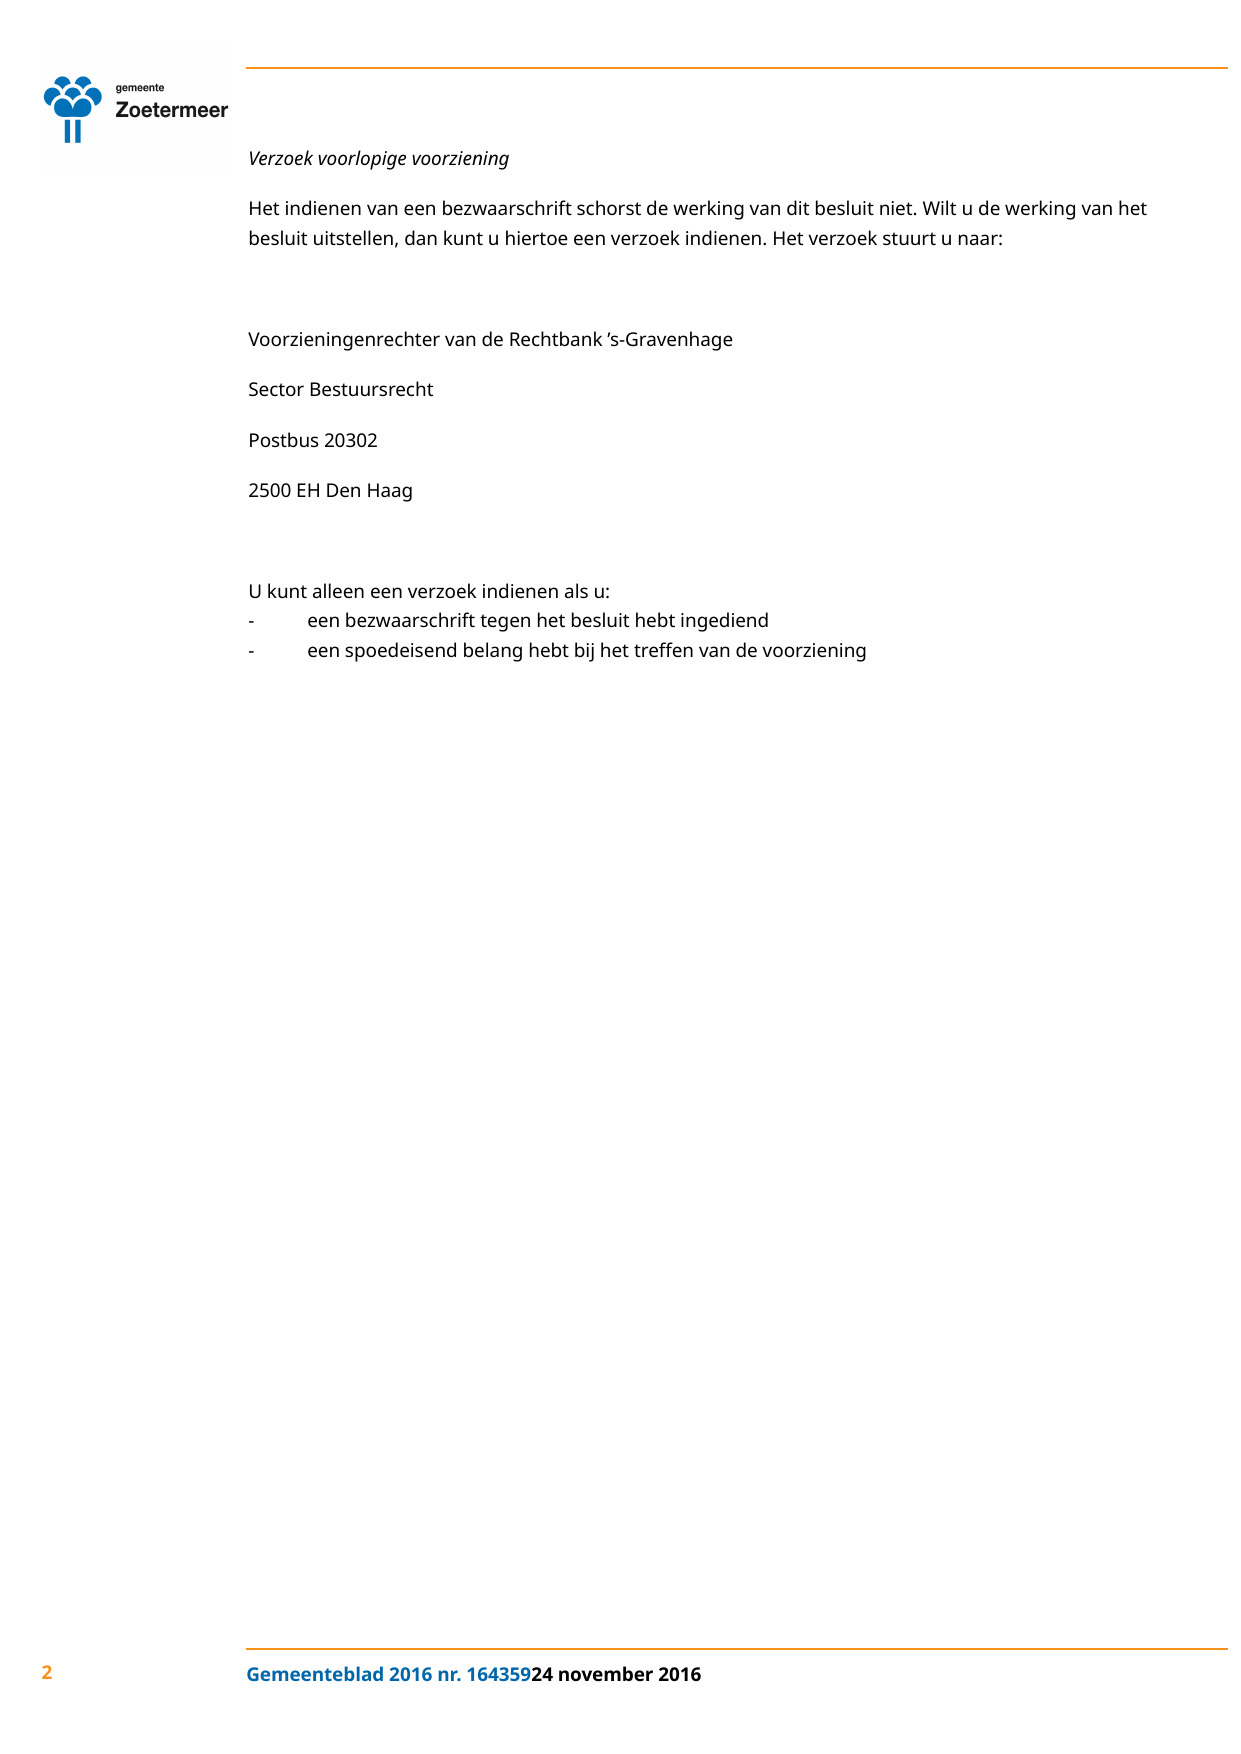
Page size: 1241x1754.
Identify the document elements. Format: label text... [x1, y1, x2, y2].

text Het indienen van een bezwaarschrift schorst de werking van dit besluit niet. Wilt u de werking van het besluit uitstellen, dan kunt u hiertoe een verzoek indienen. Het verzoek stuurt u naar: [248, 196, 1152, 251]
text Verzoek voorlopige voorziening [248, 145, 1152, 171]
picture [41, 47, 231, 172]
list een bezwaarschrift tegen het besluit hebt ingediend [248, 608, 1152, 633]
text Sector Bestuursrecht [248, 376, 1152, 402]
list een spoedeisend belang hebt bij het treffen van de voorziening [248, 637, 1152, 663]
text 2500 EH Den Haag [248, 477, 1152, 503]
text Voorzieningenrechter van de Rechtbank ’s-Gravenhage [248, 326, 1152, 352]
text U kunt alleen een verzoek indienen als u: [248, 578, 1152, 604]
text Postbus 20302 [248, 427, 1152, 453]
